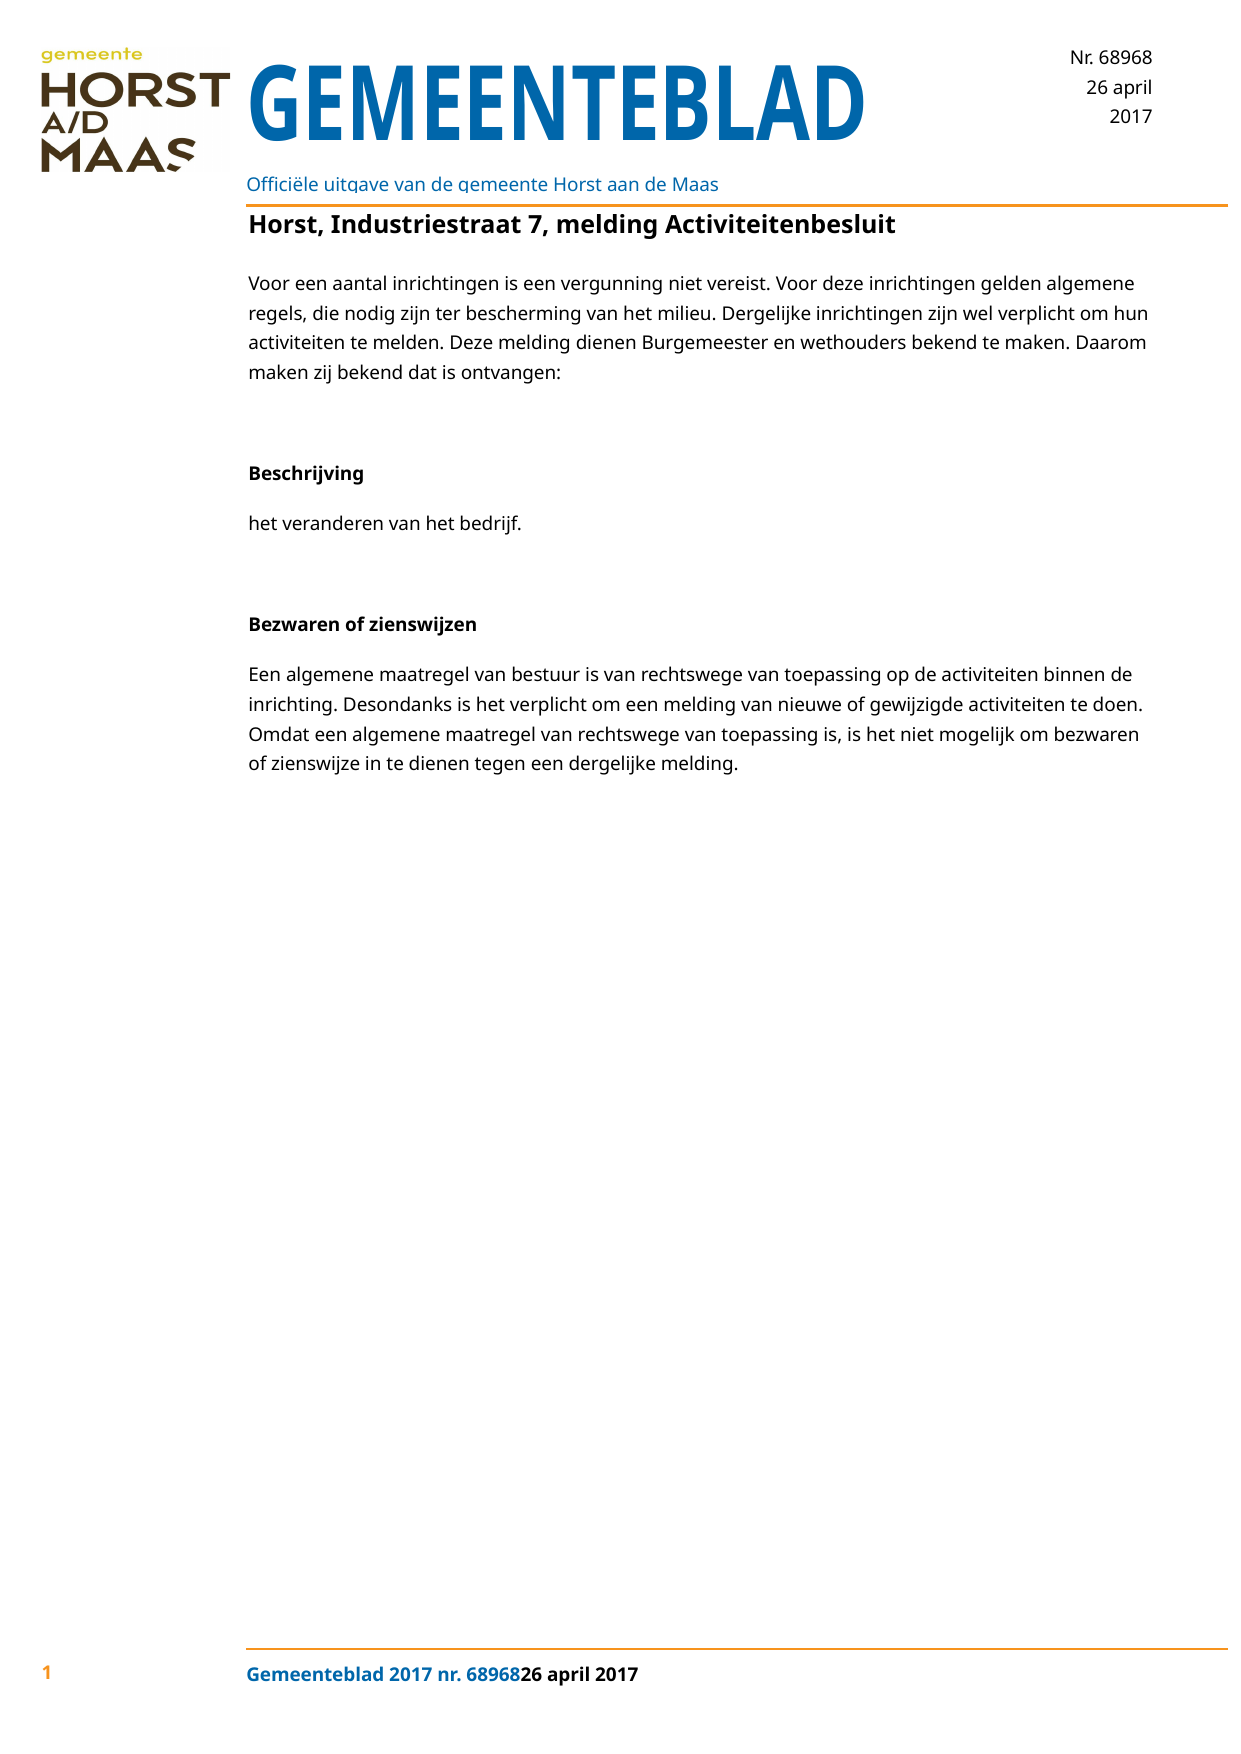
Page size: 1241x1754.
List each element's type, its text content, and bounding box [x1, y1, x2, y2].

text Een algemene maatregel van bestuur is van rechtswege van toepassing op de activiteiten binnen de inrichting. Desondanks is het verplicht om een melding van nieuwe of gewijzigde activiteiten te doen. Omdat een algemene maatregel van rechtswege van toepassing is, is het niet mogelijk om bezwaren of zienswijze in te dienen tegen een dergelijke melding. [248, 662, 1152, 776]
text Beschrijving [248, 460, 1152, 486]
text Horst, Industriestraat 7, melding Activiteitenbesluit [248, 207, 1152, 241]
text het veranderen van het bedrijf. [248, 510, 1152, 536]
text Bezwaren of zienswijzen [248, 611, 1152, 637]
text Voor een aantal inrichtingen is een vergunning niet vereist. Voor deze inrichtingen gelden algemene regels, die nodig zijn ter bescherming van het milieu. Dergelijke inrichtingen zijn wel verplicht om hun activiteiten te melden. Deze melding dienen Burgemeester en wethouders bekend te maken. Daarom maken zij bekend dat is ontvangen: [248, 270, 1152, 385]
picture [41, 47, 231, 172]
